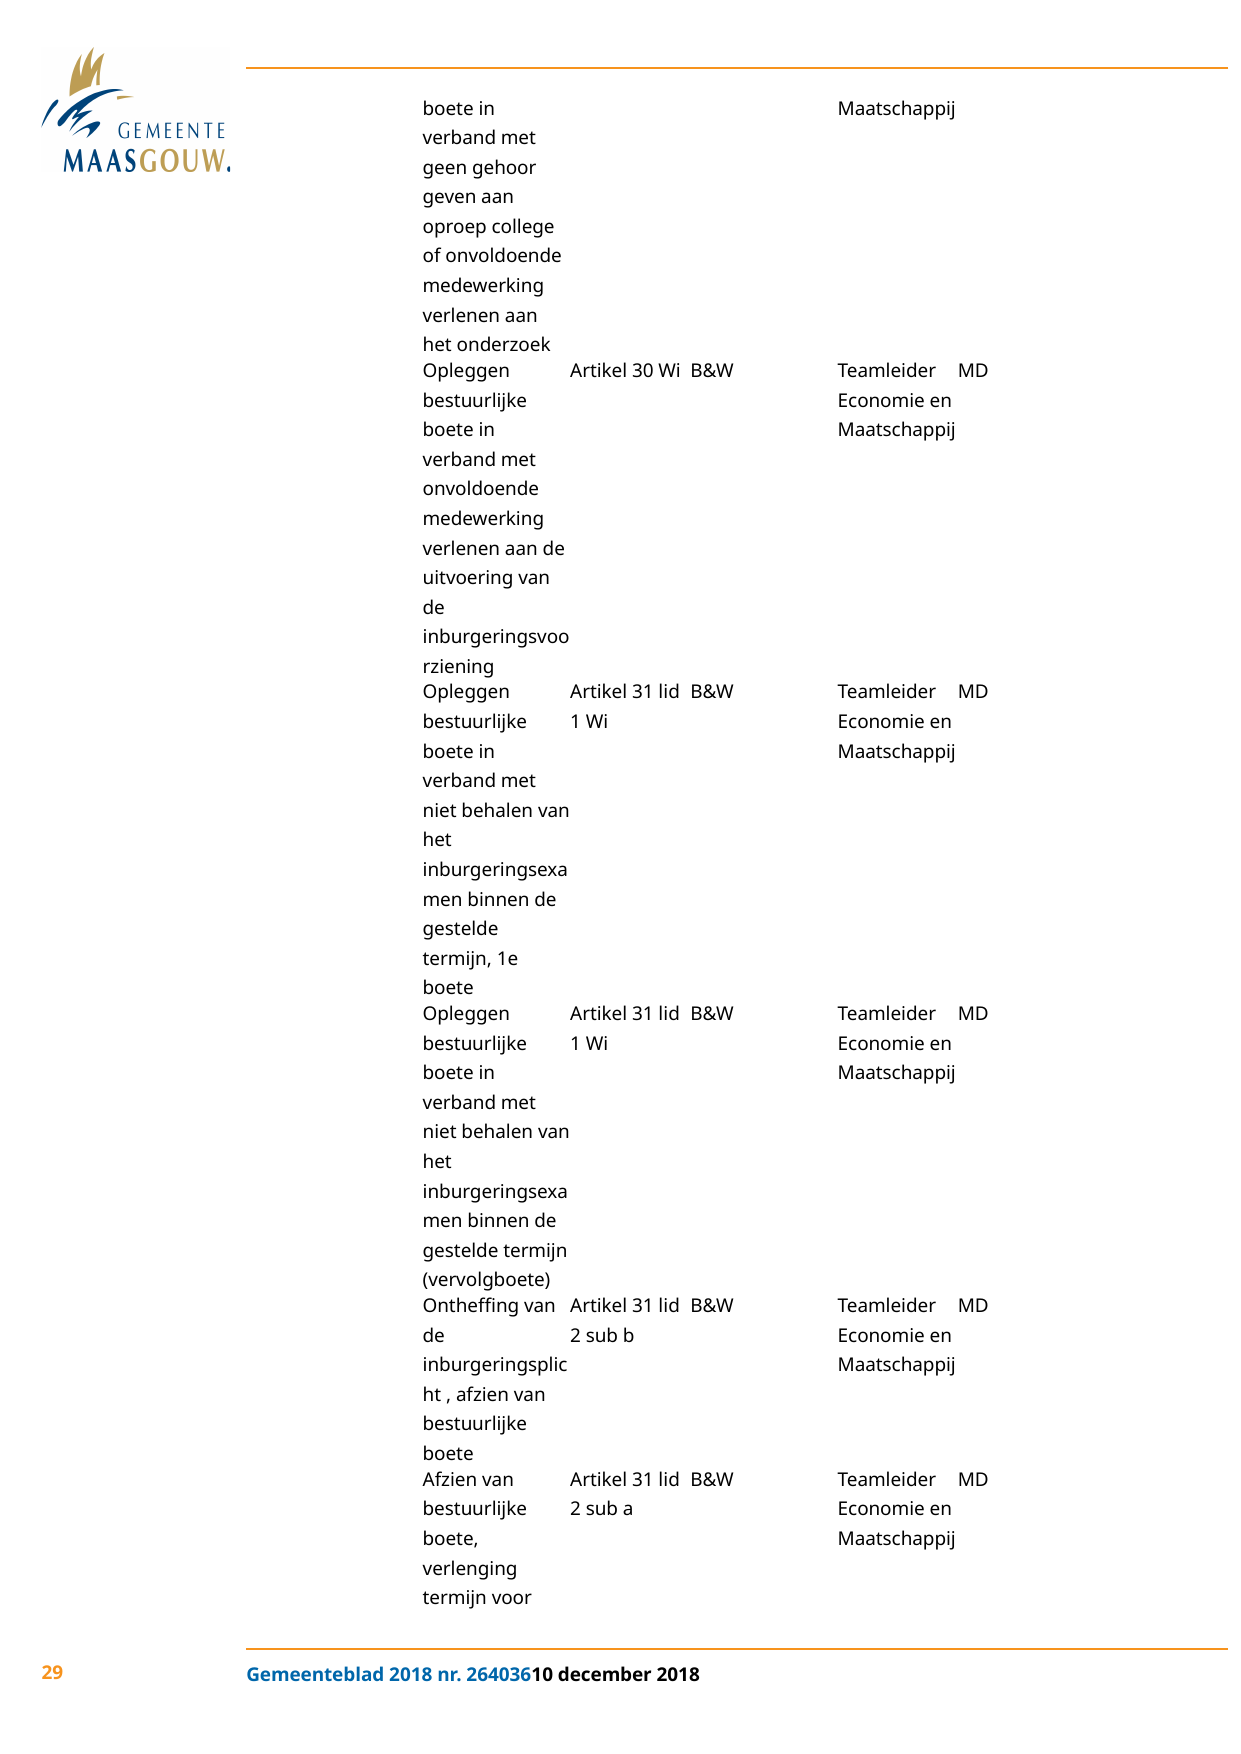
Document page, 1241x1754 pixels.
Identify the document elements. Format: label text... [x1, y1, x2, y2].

table_cell [248, 95, 422, 357]
table_cell Opleggen bestuurlijke boete in verband met onvoldoende medewerking verlenen aan de uitvoering van de inburgeringsvoorziening [423, 357, 570, 679]
table_cell B&W [690, 679, 837, 1000]
table_cell boete in verband met geen gehoor geven aan oproep college of onvoldoende medewerking verlenen aan het onderzoek [423, 95, 570, 357]
table_cell [958, 95, 1047, 357]
table_cell B&W [690, 1292, 837, 1466]
table_cell [1047, 1000, 1152, 1292]
table_cell MD [958, 1292, 1047, 1466]
table_cell B&W [690, 357, 837, 679]
table_cell Teamleider Economie en Maatschappij [838, 1000, 958, 1292]
table_cell [248, 1292, 422, 1466]
table_cell [690, 95, 837, 357]
table_cell Artikel 30 Wi [570, 357, 690, 679]
table_cell Teamleider Economie en Maatschappij [838, 1292, 958, 1466]
table_cell [248, 679, 422, 1000]
table_cell MD [958, 1466, 1047, 1610]
table_cell B&W [690, 1000, 837, 1292]
table_cell [248, 1466, 422, 1610]
picture [41, 47, 231, 172]
table_cell Artikel 31 lid 1 Wi [570, 1000, 690, 1292]
table_cell [248, 357, 422, 679]
table_cell [1047, 95, 1152, 357]
table_cell Artikel 31 lid 1 Wi [570, 679, 690, 1000]
table_cell [1047, 1466, 1152, 1610]
table_cell Opleggen bestuurlijke boete in verband met niet behalen van het inburgeringsexamen binnen de gestelde termijn (vervolgboete) [423, 1000, 570, 1292]
table_cell [1047, 357, 1152, 679]
table_cell [1047, 1292, 1152, 1466]
table_cell MD [958, 357, 1047, 679]
table_cell [1047, 679, 1152, 1000]
table_cell MD [958, 679, 1047, 1000]
table_cell [570, 95, 690, 357]
table_cell [248, 1000, 422, 1292]
table_cell Teamleider Economie en Maatschappij [838, 357, 958, 679]
table_cell B&W [690, 1466, 837, 1610]
table_cell Teamleider Economie en Maatschappij [838, 679, 958, 1000]
table_cell MD [958, 1000, 1047, 1292]
table_cell Maatschappij [838, 95, 958, 357]
table_cell Afzien van bestuurlijke boete, verlenging termijn voor [423, 1466, 570, 1610]
table_cell Artikel 31 lid 2 sub b [570, 1292, 690, 1466]
table_cell Ontheffing van de inburgeringsplicht , afzien van bestuurlijke boete [423, 1292, 570, 1466]
table_cell Artikel 31 lid 2 sub a [570, 1466, 690, 1610]
table_cell Opleggen bestuurlijke boete in verband met niet behalen van het inburgeringsexamen binnen de gestelde termijn, 1e boete [423, 679, 570, 1000]
table_cell Teamleider Economie en Maatschappij [838, 1466, 958, 1610]
